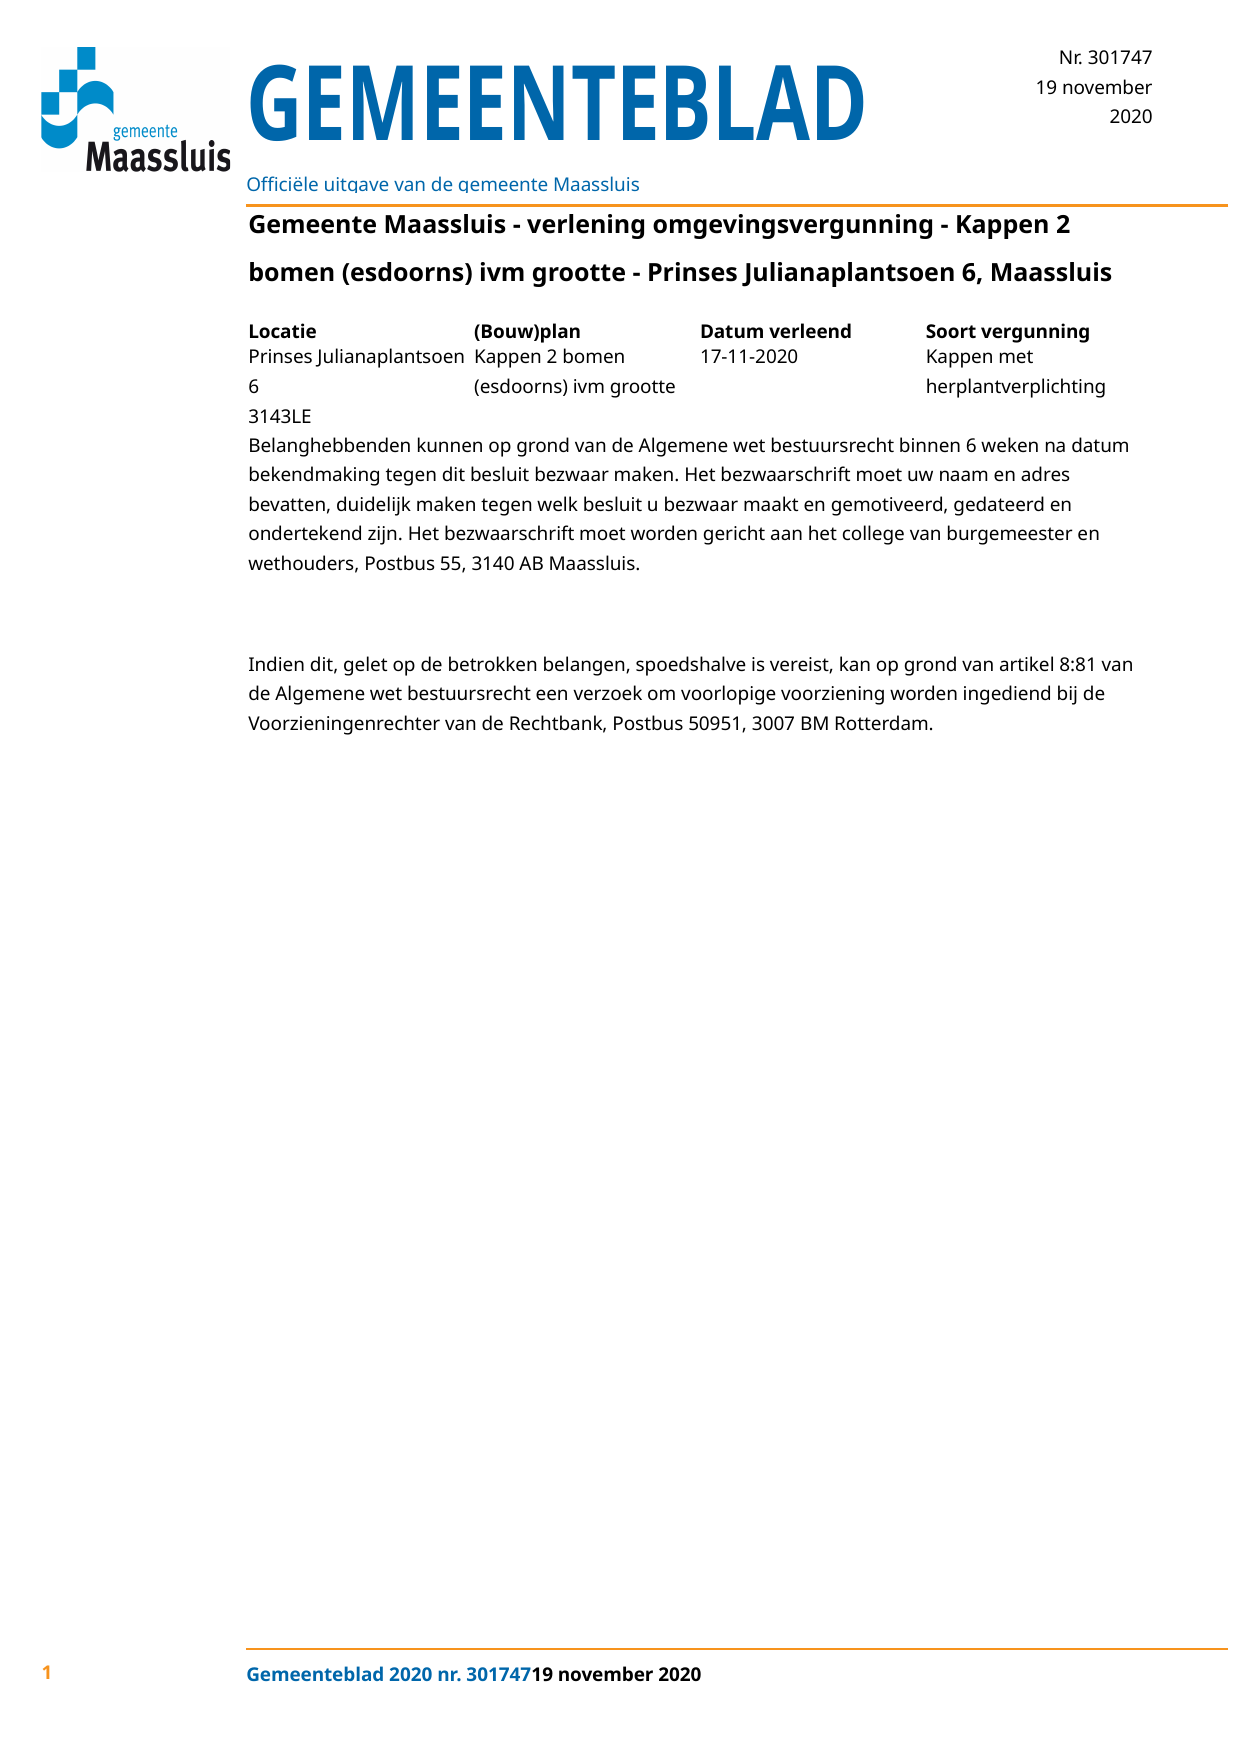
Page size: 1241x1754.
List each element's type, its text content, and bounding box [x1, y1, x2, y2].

picture [41, 47, 77, 92]
table_header Soort vergunning [926, 318, 1152, 344]
picture [41, 47, 231, 172]
text Belanghebbenden kunnen op grond van de Algemene wet bestuursrecht binnen 6 weken na datum bekendmaking tegen dit besluit bezwaar maken. Het bezwaarschrift moet uw naam en adres bevatten, duidelijk maken tegen welk besluit u bezwaar maakt en gemotiveerd, gedateerd en ondertekend zijn. Het bezwaarschrift moet worden gericht aan het college van burgemeester en wethouders, Postbus 55, 3140 AB Maassluis. [248, 432, 1152, 576]
table_cell 17-11-2020 [700, 344, 926, 429]
table_header (Bouw)plan [474, 318, 700, 344]
text Indien dit, gelet op de betrokken belangen, spoedshalve is vereist, kan op grond van artikel 8:81 van de Algemene wet bestuursrecht een verzoek om voorlopige voorziening worden ingediend bij de Voorzieningenrechter van de Rechtbank, Postbus 50951, 3007 BM Rotterdam. [248, 651, 1152, 736]
table_cell Prinses Julianaplantsoen 6 3143LE [248, 344, 474, 429]
text Gemeente Maassluis - verlening omgevingsvergunning - Kappen 2 bomen (esdoorns) ivm grootte - Prinses Julianaplantsoen 6, Maassluis [248, 207, 1152, 288]
table_cell Kappen 2 bomen (esdoorns) ivm grootte [474, 344, 700, 429]
table_header Datum verleend [700, 318, 926, 344]
table_header Locatie [248, 318, 474, 344]
table_cell Kappen met herplantverplichting [926, 344, 1152, 429]
